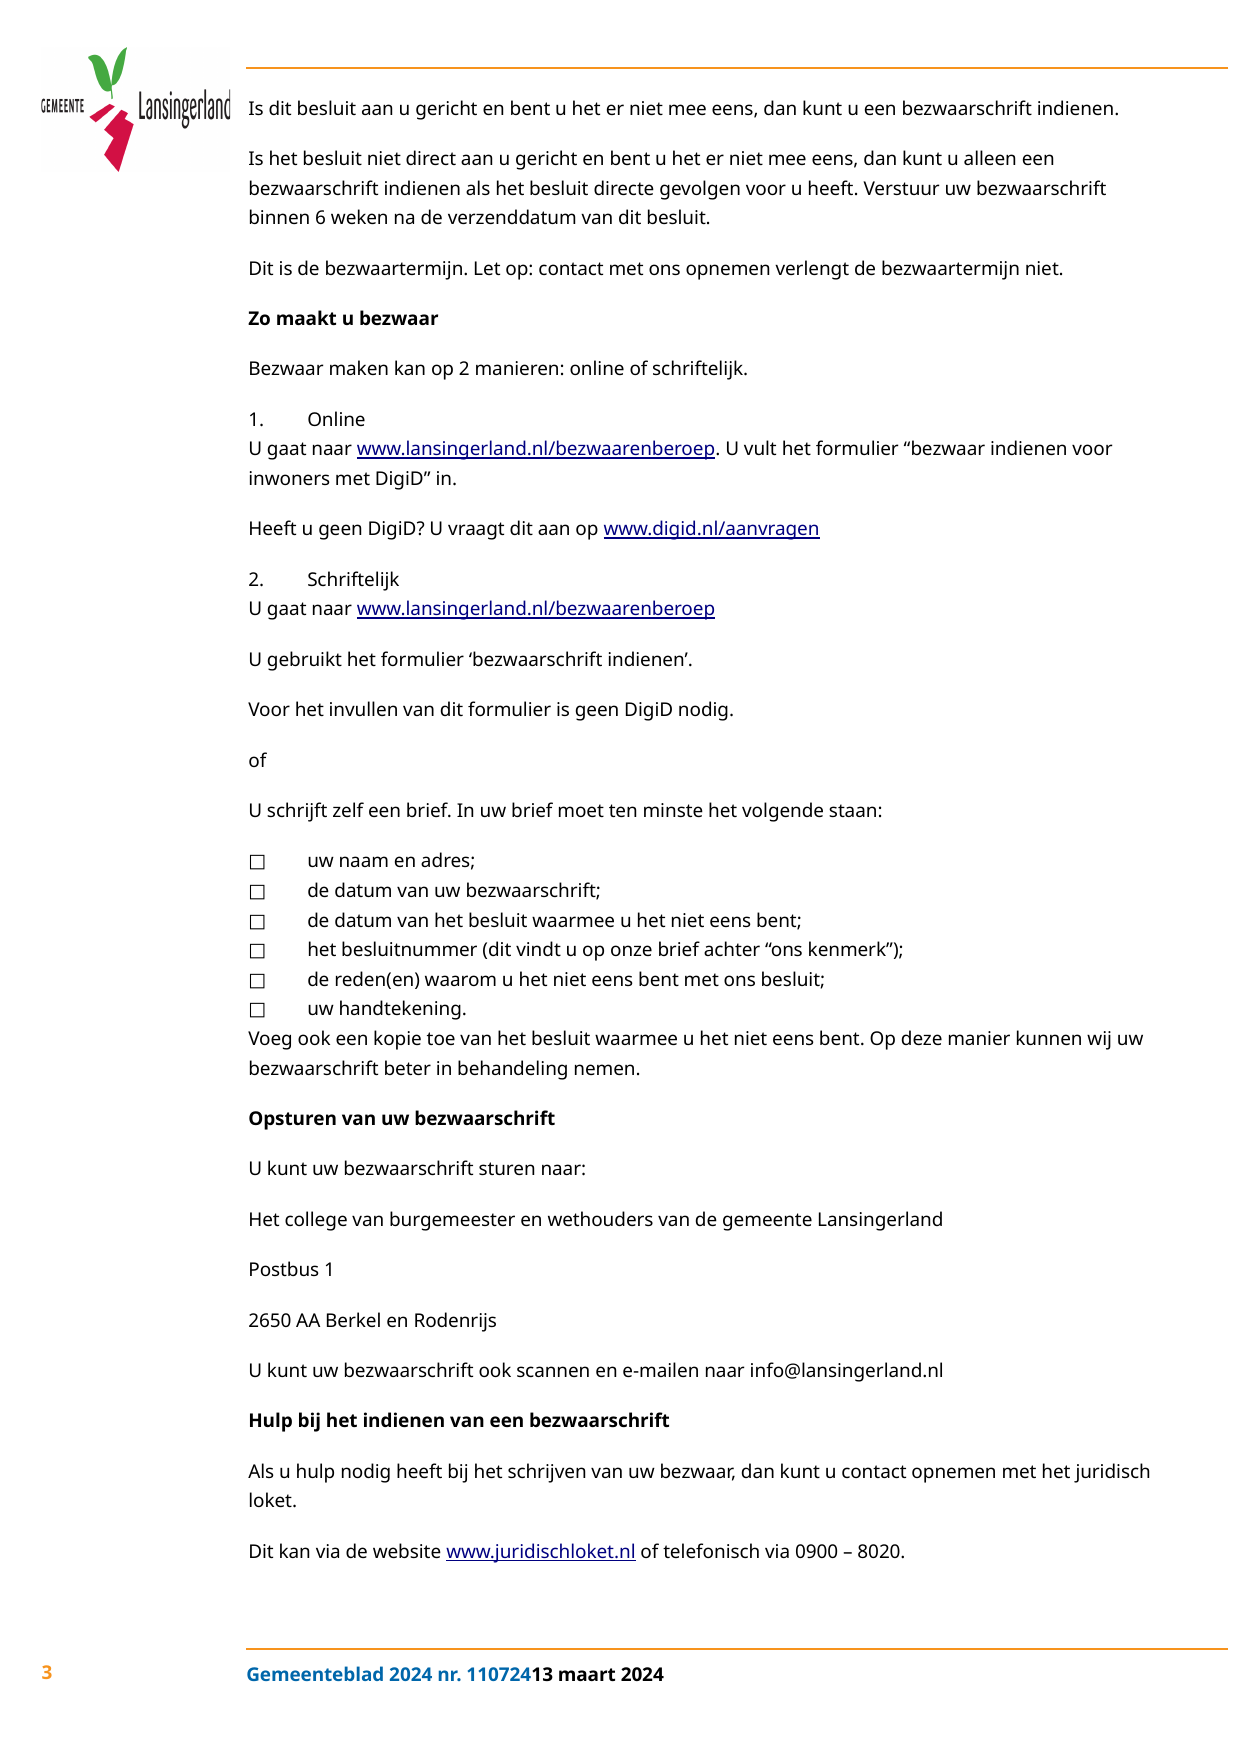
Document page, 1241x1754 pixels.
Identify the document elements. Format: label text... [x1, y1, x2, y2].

text Hulp bij het indienen van een bezwaarschrift [248, 1408, 1152, 1433]
text U kunt uw bezwaarschrift ook scannen en e-mailen naar info@lansingerland.nl [248, 1357, 1152, 1383]
text Opsturen van uw bezwaarschrift [248, 1105, 1152, 1131]
text U gaat naar www.lansingerland.nl/bezwaarenberoep. U vult het formulier “bezwaar indienen voor inwoners met DigiD” in. [248, 436, 1152, 491]
picture [41, 47, 231, 172]
text Postbus 1 [248, 1256, 1152, 1282]
text Als u hulp nodig heeft bij het schrijven van uw bezwaar, dan kunt u contact opnemen met het juridisch loket. [248, 1458, 1152, 1513]
list Online [248, 406, 1152, 432]
text U kunt uw bezwaarschrift sturen naar: [248, 1156, 1152, 1181]
text Is dit besluit aan u gericht en bent u het er niet mee eens, dan kunt u een bezwaarschrift indienen. [248, 95, 1152, 121]
text of [248, 747, 1152, 773]
text Bezwaar maken kan op 2 manieren: online of schriftelijk. [248, 356, 1152, 381]
list de datum van uw bezwaarschrift; [248, 877, 1152, 903]
text 2650 AA Berkel en Rodenrijs [248, 1307, 1152, 1333]
list de datum van het besluit waarmee u het niet eens bent; [248, 907, 1152, 933]
text Het college van burgemeester en wethouders van de gemeente Lansingerland [248, 1206, 1152, 1232]
text Dit kan via de website www.juridischloket.nl of telefonisch via 0900 – 8020. [248, 1538, 1152, 1564]
list de reden(en) waarom u het niet eens bent met ons besluit; [248, 966, 1152, 992]
text Heeft u geen DigiD? U vraagt dit aan op www.digid.nl/aanvragen [248, 516, 1152, 541]
text Is het besluit niet direct aan u gericht en bent u het er niet mee eens, dan kunt u alleen een bezwaarschrift indienen als het besluit directe gevolgen voor u heeft. Verstuur uw bezwaarschrift binnen 6 weken na de verzenddatum van dit besluit. [248, 145, 1152, 230]
list het besluitnummer (dit vindt u op onze brief achter “ons kenmerk”); [248, 936, 1152, 962]
text Dit is de bezwaartermijn. Let op: contact met ons opnemen verlengt de bezwaartermijn niet. [248, 255, 1152, 281]
list Schriftelijk [248, 566, 1152, 592]
list uw handtekening. [248, 996, 1152, 1021]
text Voeg ook een kopie toe van het besluit waarmee u het niet eens bent. Op deze manier kunnen wij uw bezwaarschrift beter in behandeling nemen. [248, 1025, 1152, 1081]
text Voor het invullen van dit formulier is geen DigiD nodig. [248, 696, 1152, 722]
text U gaat naar www.lansingerland.nl/bezwaarenberoep [248, 596, 1152, 621]
text U schrijft zelf een brief. In uw brief moet ten minste het volgende staan: [248, 797, 1152, 823]
text U gebruikt het formulier ‘bezwaarschrift indienen’. [248, 646, 1152, 672]
text Zo maakt u bezwaar [248, 305, 1152, 331]
list uw naam en adres; [248, 848, 1152, 873]
